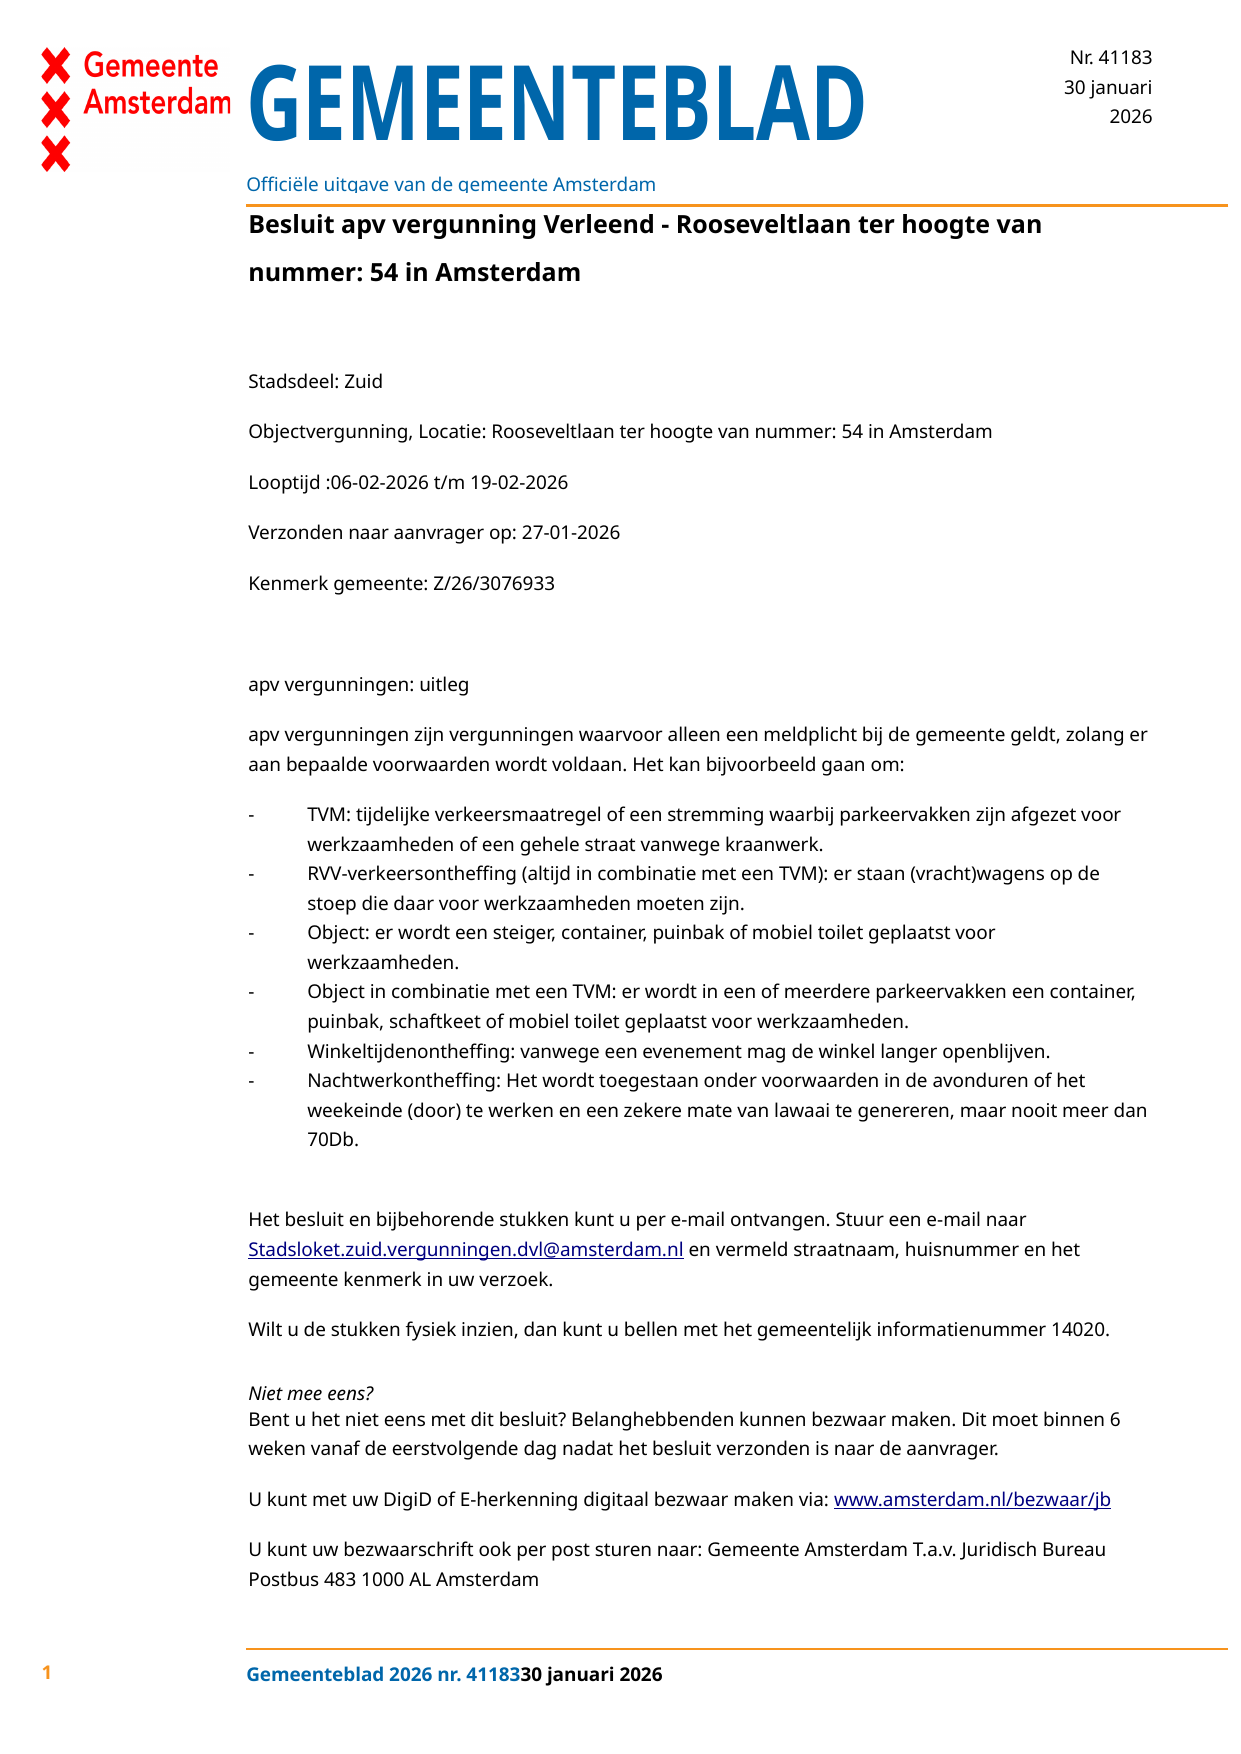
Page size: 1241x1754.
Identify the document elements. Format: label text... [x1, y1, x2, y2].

text Bent u het niet eens met dit besluit? Belanghebbenden kunnen bezwaar maken. Dit moet binnen 6 weken vanaf de eerstvolgende dag nadat het besluit verzonden is naar de aanvrager. [248, 1406, 1152, 1461]
text apv vergunningen: uitleg [248, 671, 1152, 697]
text apv vergunningen zijn vergunningen waarvoor alleen een meldplicht bij de gemeente geldt, zolang er aan bepaalde voorwaarden wordt voldaan. Het kan bijvoorbeeld gaan om: [248, 721, 1152, 777]
list RVV-verkeersontheffing (altijd in combinatie met een TVM): er staan (vracht)wagens op de stoep die daar voor werkzaamheden moeten zijn. [248, 860, 1152, 916]
text U kunt met uw DigiD of E-herkenning digitaal bezwaar maken via: www.amsterdam.nl/bezwaar/jb [248, 1486, 1152, 1512]
text Het besluit en bijbehorende stukken kunt u per e-mail ontvangen. Stuur een e-mail naar Stadsloket.zuid.vergunningen.dvl@amsterdam.nl en vermeld straatnaam, huisnummer en het gemeente kenmerk in uw verzoek. [248, 1207, 1152, 1292]
text Niet mee eens? [248, 1380, 1152, 1406]
text U kunt uw bezwaarschrift ook per post sturen naar: Gemeente Amsterdam T.a.v. Juridisch Bureau Postbus 483 1000 AL Amsterdam [248, 1536, 1152, 1592]
text Objectvergunning, Locatie: Rooseveltlaan ter hoogte van nummer: 54 in Amsterdam [248, 419, 1152, 444]
list TVM: tijdelijke verkeersmaatregel of een stremming waarbij parkeervakken zijn afgezet voor werkzaamheden of een gehele straat vanwege kraanwerk. [248, 801, 1152, 857]
text Looptijd :06-02-2026 t/m 19-02-2026 [248, 469, 1152, 495]
text Stadsdeel: Zuid [248, 368, 1152, 394]
text Wilt u de stukken fysiek inzien, dan kunt u bellen met het gemeentelijk informatienummer 14020. [248, 1316, 1152, 1342]
list Nachtwerkontheffing: Het wordt toegestaan onder voorwaarden in de avonduren of het weekeinde (door) te werken en een zekere mate van lawaai te genereren, maar nooit meer dan 70Db. [248, 1067, 1152, 1152]
text Kenmerk gemeente: Z/26/3076933 [248, 570, 1152, 596]
text Verzonden naar aanvrager op: 27-01-2026 [248, 519, 1152, 545]
picture [41, 47, 231, 172]
text Besluit apv vergunning Verleend - Rooseveltlaan ter hoogte van nummer: 54 in Amsterdam [248, 207, 1152, 288]
list Object: er wordt een steiger, container, puinbak of mobiel toilet geplaatst voor werkzaamheden. [248, 919, 1152, 975]
list Winkeltijdenontheffing: vanwege een evenement mag de winkel langer openblijven. [248, 1038, 1152, 1064]
list Object in combinatie met een TVM: er wordt in een of meerdere parkeervakken een container, puinbak, schaftkeet of mobiel toilet geplaatst voor werkzaamheden. [248, 979, 1152, 1034]
